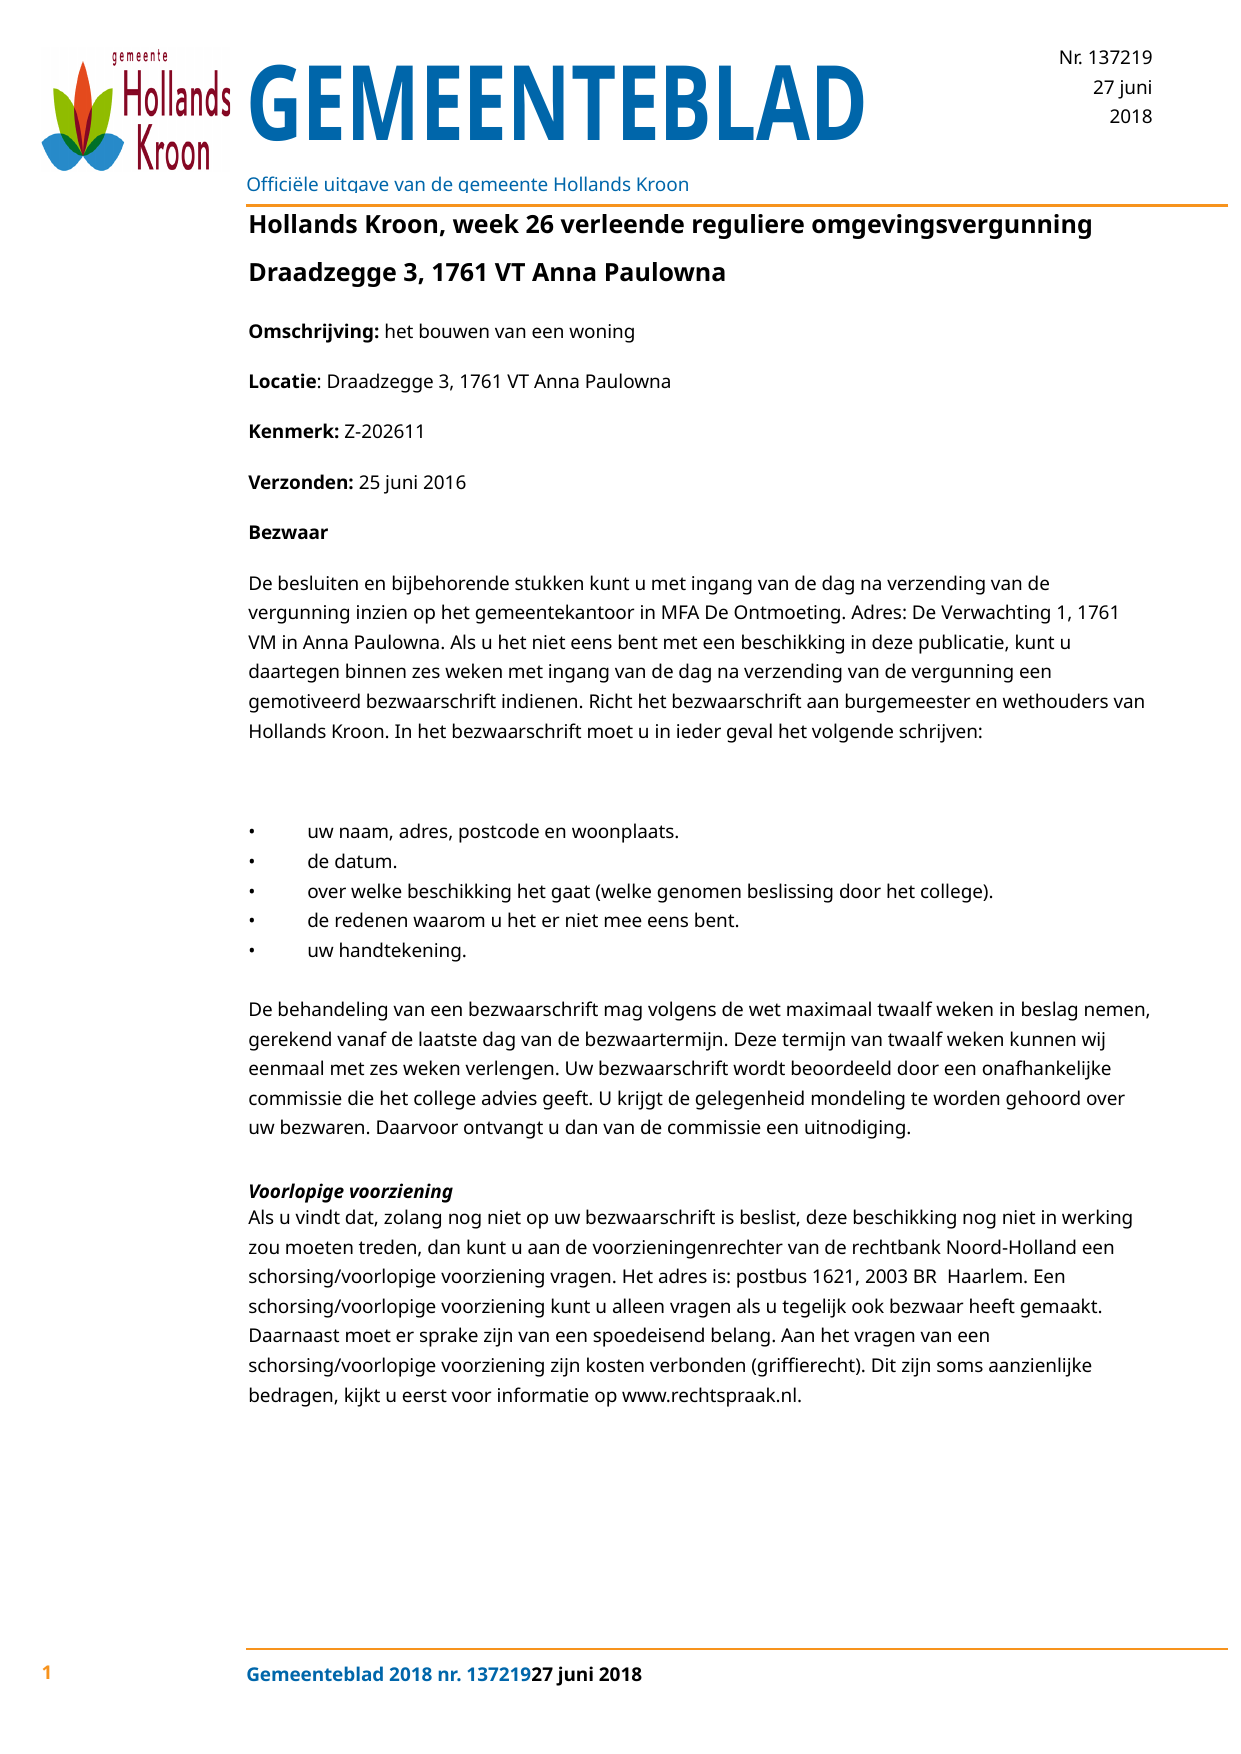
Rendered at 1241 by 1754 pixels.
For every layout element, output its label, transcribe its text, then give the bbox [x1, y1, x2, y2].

text De besluiten en bijbehorende stukken kunt u met ingang van de dag na verzending van de vergunning inzien op het gemeentekantoor in MFA De Ontmoeting. Adres: De Verwachting 1, 1761 VM in Anna Paulowna. Als u het niet eens bent met een beschikking in deze publicatie, kunt u daartegen binnen zes weken met ingang van de dag na verzending van de vergunning een gemotiveerd bezwaarschrift indienen. Richt het bezwaarschrift aan burgemeester en wethouders van Hollands Kroon. In het bezwaarschrift moet u in ieder geval het volgende schrijven: [248, 570, 1152, 744]
text De behandeling van een bezwaarschrift mag volgens de wet maximaal twaalf weken in beslag nemen, gerekend vanaf de laatste dag van de bezwaartermijn. Deze termijn van twaalf weken kunnen wij eenmaal met zes weken verlengen. Uw bezwaarschrift wordt beoordeeld door een onafhankelijke commissie die het college advies geeft. U krijgt de gelegenheid mondeling te worden gehoord over uw bezwaren. Daarvoor ontvangt u dan van de commissie een uitnodiging. [248, 996, 1152, 1140]
text Locatie: Draadzegge 3, 1761 VT Anna Paulowna [248, 368, 1152, 394]
text Als u vindt dat, zolang nog niet op uw bezwaarschrift is beslist, deze beschikking nog niet in werking zou moeten treden, dan kunt u aan de voorzieningenrechter van de rechtbank Noord-Holland een schorsing/voorlopige voorziening vragen. Het adres is: postbus 1621, 2003 BR Haarlem. Een schorsing/voorlopige voorziening kunt u alleen vragen als u tegelijk ook bezwaar heeft gemaakt. Daarnaast moet er sprake zijn van een spoedeisend belang. Aan het vragen van een schorsing/voorlopige voorziening zijn kosten verbonden (griffierecht). Dit zijn soms aanzienlijke bedragen, kijkt u eerst voor informatie op www.rechtspraak.nl. [248, 1204, 1152, 1407]
list over welke beschikking het gaat (welke genomen beslissing door het college). [248, 878, 1152, 904]
text Bezwaar [248, 519, 1152, 545]
list uw naam, adres, postcode en woonplaats. [248, 819, 1152, 844]
text Kenmerk: Z-202611 [248, 419, 1152, 444]
text Voorlopige voorziening [248, 1178, 1152, 1204]
list uw handtekening. [248, 937, 1152, 963]
list de datum. [248, 848, 1152, 874]
text Omschrijving: het bouwen van een woning [248, 318, 1152, 344]
text Hollands Kroon, week 26 verleende reguliere omgevingsvergunning Draadzegge 3, 1761 VT Anna Paulowna [248, 207, 1152, 288]
text Verzonden: 25 juni 2016 [248, 469, 1152, 495]
picture [41, 47, 231, 172]
list de redenen waarom u het er niet mee eens bent. [248, 907, 1152, 933]
